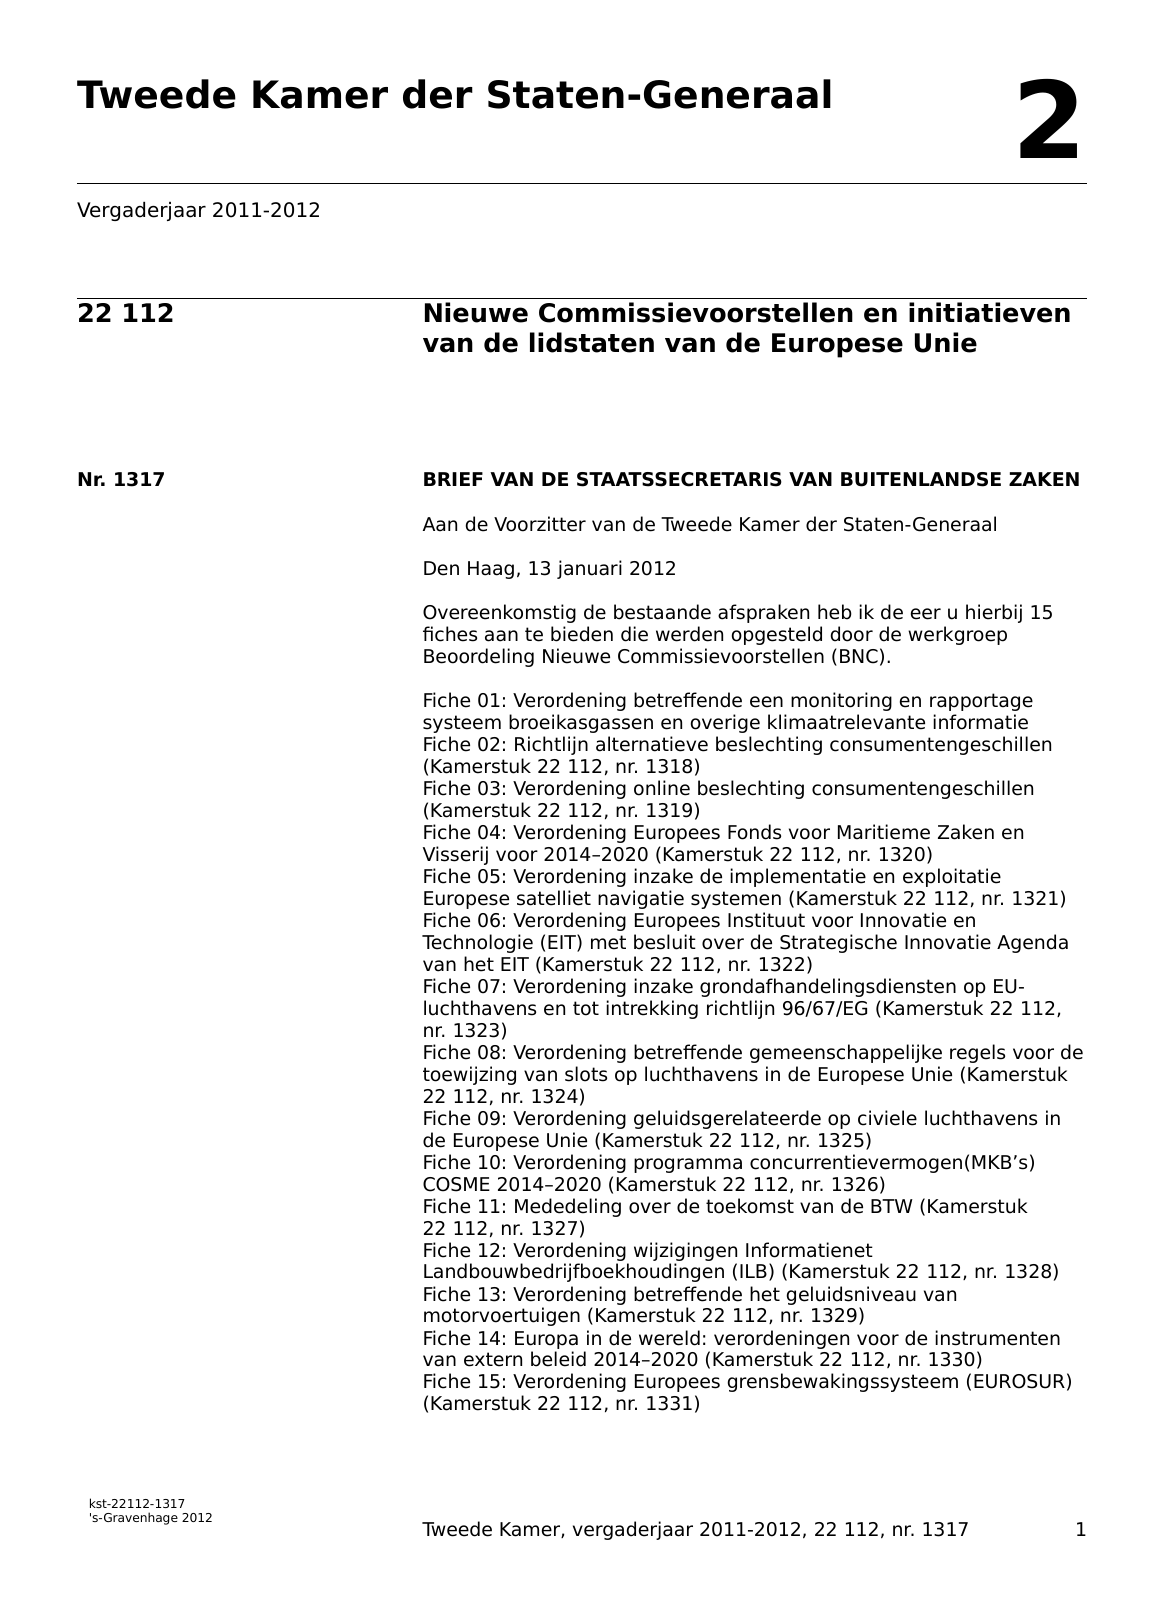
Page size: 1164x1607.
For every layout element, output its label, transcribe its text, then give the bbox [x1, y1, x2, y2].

text kst-22112-1317 [88, 1497, 323, 1511]
text Fiche 12: Verordening wijzigingen Informatienet Landbouwbedrijfboekhoudingen (ILB) (Kamerstuk 22 112, nr. 1328) [422, 1239, 1087, 1283]
text Fiche 05: Verordening inzake de implementatie en exploitatie Europese satelliet navigatie systemen (Kamerstuk 22 112, nr. 1321) [422, 866, 1087, 910]
text Fiche 04: Verordening Europees Fonds voor Maritieme Zaken en Visserij voor 2014–2020 (Kamerstuk 22 112, nr. 1320) [422, 822, 1087, 866]
text Fiche 02: Richtlijn alternatieve beslechting consumentengeschillen (Kamerstuk 22 112, nr. 1318) [422, 734, 1087, 778]
text Fiche 15: Verordening Europees grensbewakingssysteem (EUROSUR) (Kamerstuk 22 112, nr. 1331) [422, 1371, 1087, 1415]
text Overeenkomstig de bestaande afspraken heb ik de eer u hierbij 15 fiches aan te bieden die werden opgesteld door de werkgroep Beoordeling Nieuwe Commissievoorstellen (BNC). [422, 602, 1087, 668]
text Fiche 03: Verordening online beslechting consumentengeschillen (Kamerstuk 22 112, nr. 1319) [422, 778, 1087, 822]
text Fiche 07: Verordening inzake grondafhandelingsdiensten op EU-luchthavens en tot intrekking richtlijn 96/67/EG (Kamerstuk 22 112, nr. 1323) [422, 976, 1087, 1042]
text Den Haag, 13 januari 2012 [422, 558, 1087, 580]
subtitle 22 112 Nieuwe Commissievoorstellen en initiatieven van de lidstaten van de Europese Unie [77, 299, 1087, 358]
text Fiche 06: Verordening Europees Instituut voor Innovatie en Technologie (EIT) met besluit over de Strategische Innovatie Agenda van het EIT (Kamerstuk 22 112, nr. 1322) [422, 910, 1087, 976]
table_header 2 [886, 59, 1087, 183]
text Fiche 11: Mededeling over de toekomst van de BTW (Kamerstuk 22 112, nr. 1327) [422, 1196, 1087, 1239]
text Aan de Voorzitter van de Tweede Kamer der Staten-Generaal [422, 513, 1087, 536]
text Fiche 14: Europa in de wereld: verordeningen voor de instrumenten van extern beleid 2014–2020 (Kamerstuk 22 112, nr. 1330) [422, 1327, 1087, 1371]
table_cell Vergaderjaar 2011-2012 [77, 184, 1087, 298]
subtitle Nr. 1317 BRIEF VAN DE STAATSSECRETARIS VAN BUITENLANDSE ZAKEN [77, 469, 1087, 491]
text Fiche 08: Verordening betreffende gemeenschappelijke regels voor de toewijzing van slots op luchthavens in de Europese Unie (Kamerstuk 22 112, nr. 1324) [422, 1042, 1087, 1108]
text Fiche 01: Verordening betreffende een monitoring en rapportage systeem broeikasgassen en overige klimaatrelevante informatie [422, 690, 1087, 734]
text Fiche 09: Verordening geluidsgerelateerde op civiele luchthavens in de Europese Unie (Kamerstuk 22 112, nr. 1325) [422, 1108, 1087, 1152]
text Fiche 13: Verordening betreffende het geluidsniveau van motorvoertuigen (Kamerstuk 22 112, nr. 1329) [422, 1283, 1087, 1327]
table_header Tweede Kamer der Staten-Generaal [77, 59, 886, 183]
text 's-Gravenhage 2012 [88, 1511, 323, 1525]
text Fiche 10: Verordening programma concurrentievermogen(MKB’s) COSME 2014–2020 (Kamerstuk 22 112, nr. 1326) [422, 1152, 1087, 1196]
